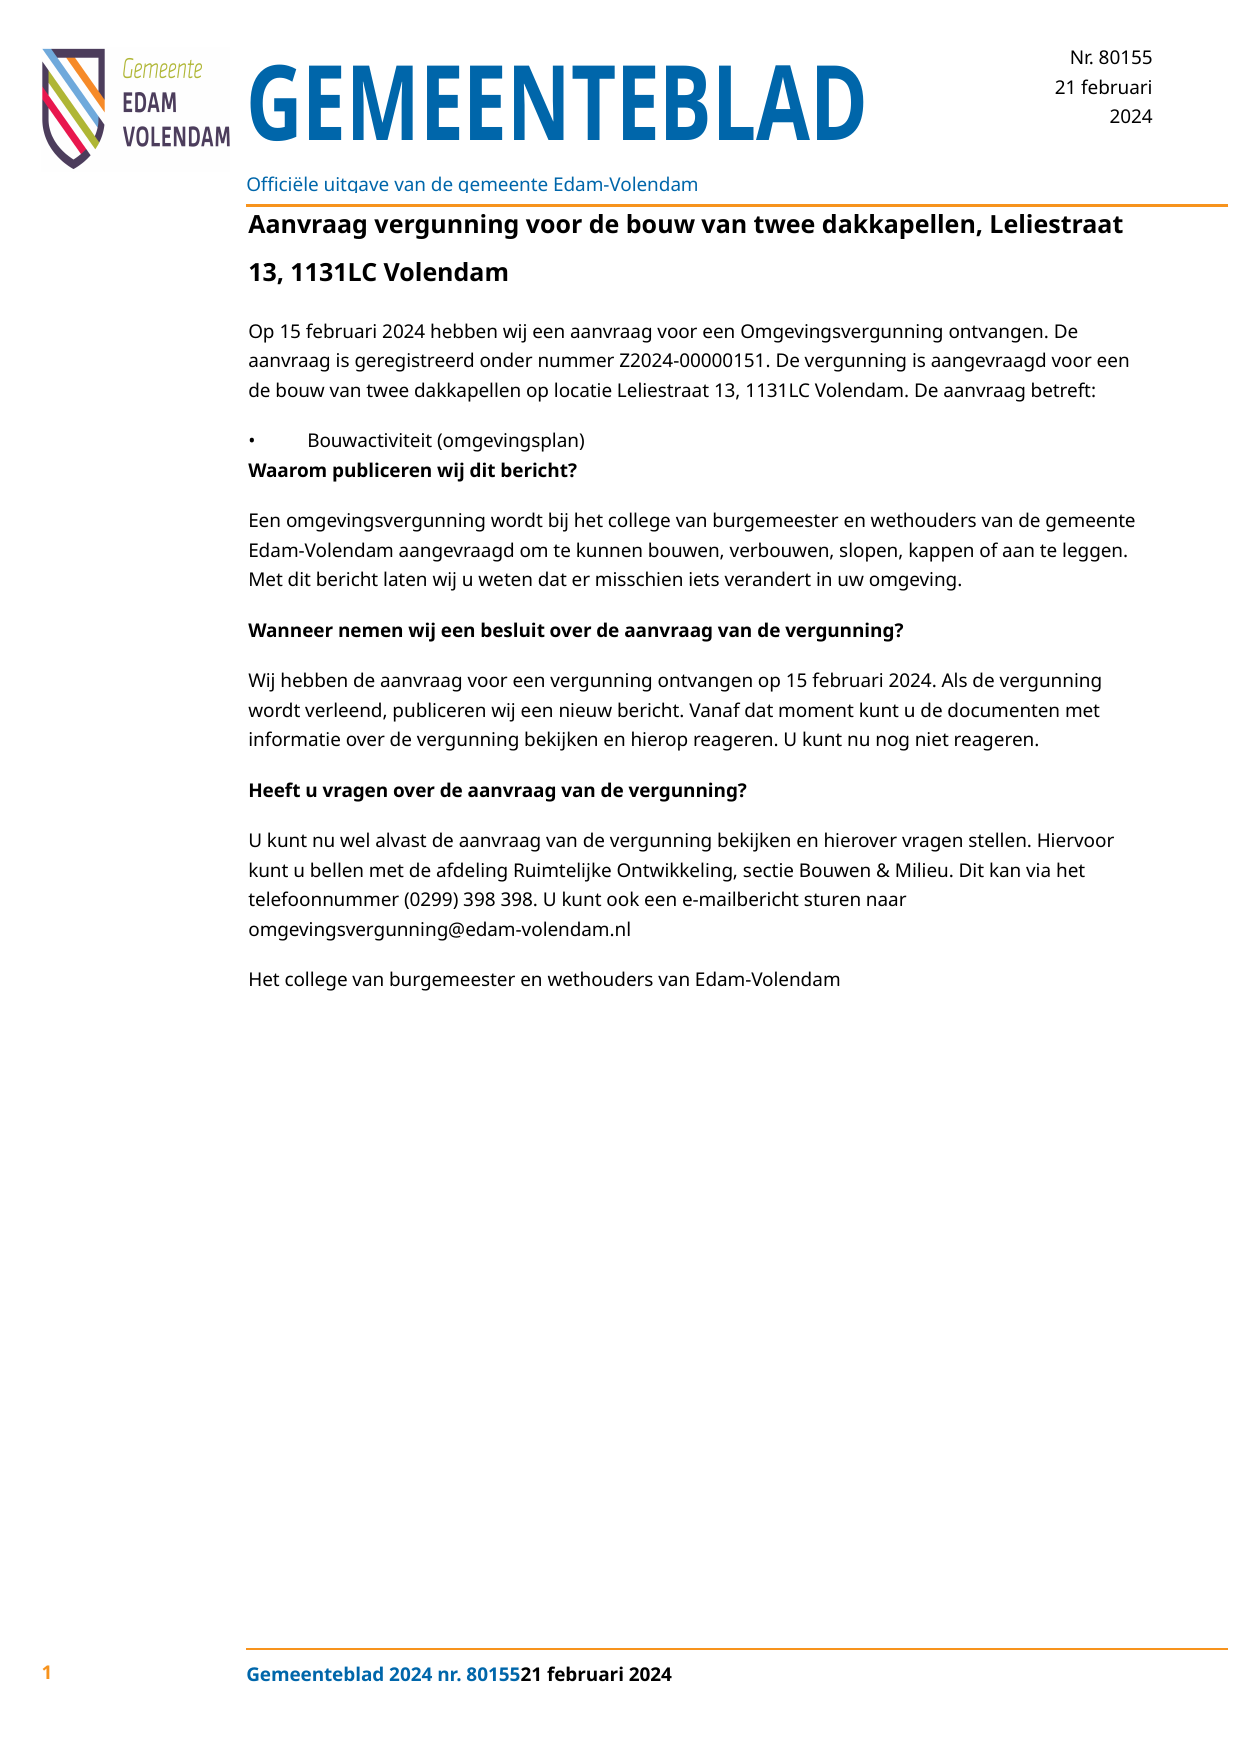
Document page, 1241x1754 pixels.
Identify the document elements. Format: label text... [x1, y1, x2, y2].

text Heeft u vragen over de aanvraag van de vergunning? [248, 777, 1152, 803]
list Bouwactiviteit (omgevingsplan) [248, 427, 1152, 453]
text Wanneer nemen wij een besluit over de aanvraag van de vergunning? [248, 617, 1152, 643]
text U kunt nu wel alvast de aanvraag van de vergunning bekijken en hierover vragen stellen. Hiervoor kunt u bellen met de afdeling Ruimtelijke Ontwikkeling, sectie Bouwen & Milieu. Dit kan via het telefoonnummer (0299) 398 398. U kunt ook een e-mailbericht sturen naar omgevingsvergunning@edam-volendam.nl [248, 827, 1152, 942]
text Het college van burgemeester en wethouders van Edam-Volendam [248, 967, 1152, 992]
text Wij hebben de aanvraag voor een vergunning ontvangen op 15 februari 2024. Als de vergunning wordt verleend, publiceren wij een nieuw bericht. Vanaf dat moment kunt u de documenten met informatie over de vergunning bekijken en hierop reageren. U kunt nu nog niet reageren. [248, 667, 1152, 752]
text Een omgevingsvergunning wordt bij het college van burgemeester en wethouders van de gemeente Edam-Volendam aangevraagd om te kunnen bouwen, verbouwen, slopen, kappen of aan te leggen. Met dit bericht laten wij u weten dat er misschien iets verandert in uw omgeving. [248, 507, 1152, 592]
text Waarom publiceren wij dit bericht? [248, 457, 1152, 483]
text Aanvraag vergunning voor de bouw van twee dakkapellen, Leliestraat 13, 1131LC Volendam [248, 207, 1152, 288]
picture [41, 47, 231, 172]
text Op 15 februari 2024 hebben wij een aanvraag voor een Omgevingsvergunning ontvangen. De aanvraag is geregistreerd onder nummer Z2024-00000151. De vergunning is aangevraagd voor een de bouw van twee dakkapellen op locatie Leliestraat 13, 1131LC Volendam. De aanvraag betreft: [248, 318, 1152, 403]
